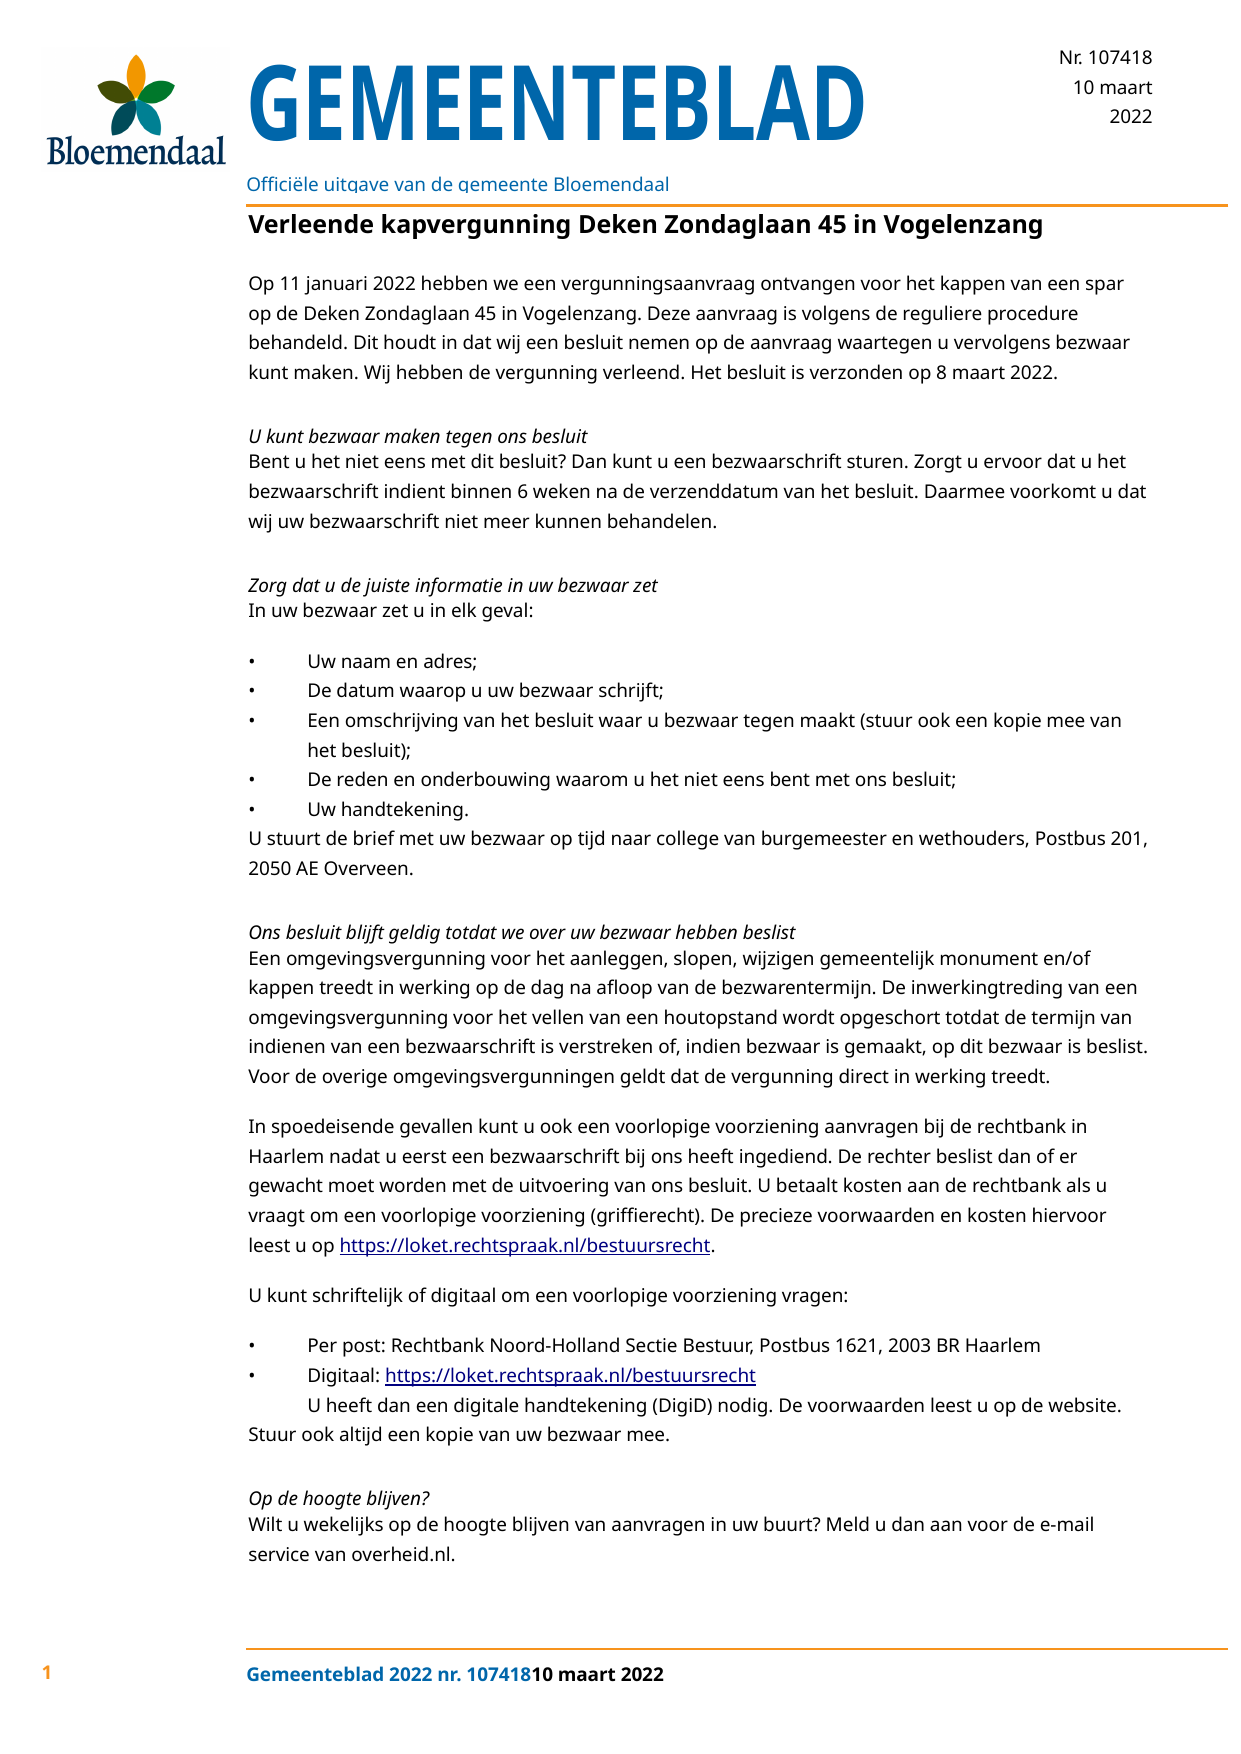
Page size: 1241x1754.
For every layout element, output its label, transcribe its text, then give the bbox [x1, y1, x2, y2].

text U stuurt de brief met uw bezwaar op tijd naar college van burgemeester en wethouders, Postbus 201, 2050 AE Overveen. [248, 826, 1152, 881]
text U kunt schriftelijk of digitaal om een voorlopige voorziening vragen: [248, 1282, 1152, 1308]
text Verleende kapvergunning Deken Zondaglaan 45 in Vogelenzang [248, 207, 1152, 241]
list Een omschrijving van het besluit waar u bezwaar tegen maakt (stuur ook een kopie mee van het besluit); [248, 707, 1152, 762]
list De datum waarop u uw bezwaar schrijft; [248, 678, 1152, 703]
text Ons besluit blijft geldig totdat we over uw bezwaar hebben beslist [248, 919, 1152, 945]
picture [41, 47, 231, 172]
text Een omgevingsvergunning voor het aanleggen, slopen, wijzigen gemeentelijk monument en/of kappen treedt in werking op de dag na afloop van de bezwarentermijn. De inwerkingtreding van een omgevingsvergunning voor het vellen van een houtopstand wordt opgeschort totdat de termijn van indienen van een bezwaarschrift is verstreken of, indien bezwaar is gemaakt, op dit bezwaar is beslist. Voor de overige omgevingsvergunningen geldt dat de vergunning direct in werking treedt. [248, 945, 1152, 1089]
text Bent u het niet eens met dit besluit? Dan kunt u een bezwaarschrift sturen. Zorgt u ervoor dat u het bezwaarschrift indient binnen 6 weken na de verzenddatum van het besluit. Daarmee voorkomt u dat wij uw bezwaarschrift niet meer kunnen behandelen. [248, 449, 1152, 534]
text Op 11 januari 2022 hebben we een vergunningsaanvraag ontvangen voor het kappen van een spar op de Deken Zondaglaan 45 in Vogelenzang. Deze aanvraag is volgens de reguliere procedure behandeld. Dit houdt in dat wij een besluit nemen op de aanvraag waartegen u vervolgens bezwaar kunt maken. Wij hebben de vergunning verleend. Het besluit is verzonden op 8 maart 2022. [248, 270, 1152, 385]
list Per post: Rechtbank Noord-Holland Sectie Bestuur, Postbus 1621, 2003 BR Haarlem [248, 1333, 1152, 1358]
list U heeft dan een digitale handtekening (DigiD) nodig. De voorwaarden leest u op de website. [248, 1392, 1152, 1418]
list De reden en onderbouwing waarom u het niet eens bent met ons besluit; [248, 766, 1152, 792]
text Wilt u wekelijks op de hoogte blijven van aanvragen in uw buurt? Meld u dan aan voor de e-mail service van overheid.nl. [248, 1511, 1152, 1566]
text Zorg dat u de juiste informatie in uw bezwaar zet [248, 572, 1152, 598]
text In spoedeisende gevallen kunt u ook een voorlopige voorziening aanvragen bij de rechtbank in Haarlem nadat u eerst een bezwaarschrift bij ons heeft ingediend. De rechter beslist dan of er gewacht moet worden met de uitvoering van ons besluit. U betaalt kosten aan de rechtbank als u vraagt om een voorlopige voorziening (griffierecht). De precieze voorwaarden en kosten hiervoor leest u op https://loket.rechtspraak.nl/bestuursrecht. [248, 1113, 1152, 1258]
list Digitaal: https://loket.rechtspraak.nl/bestuursrecht [248, 1362, 1152, 1388]
text In uw bezwaar zet u in elk geval: [248, 598, 1152, 623]
text Stuur ook altijd een kopie van uw bezwaar mee. [248, 1421, 1152, 1447]
text U kunt bezwaar maken tegen ons besluit [248, 423, 1152, 449]
list Uw handtekening. [248, 796, 1152, 822]
list Uw naam en adres; [248, 648, 1152, 674]
text Op de hoogte blijven? [248, 1485, 1152, 1511]
